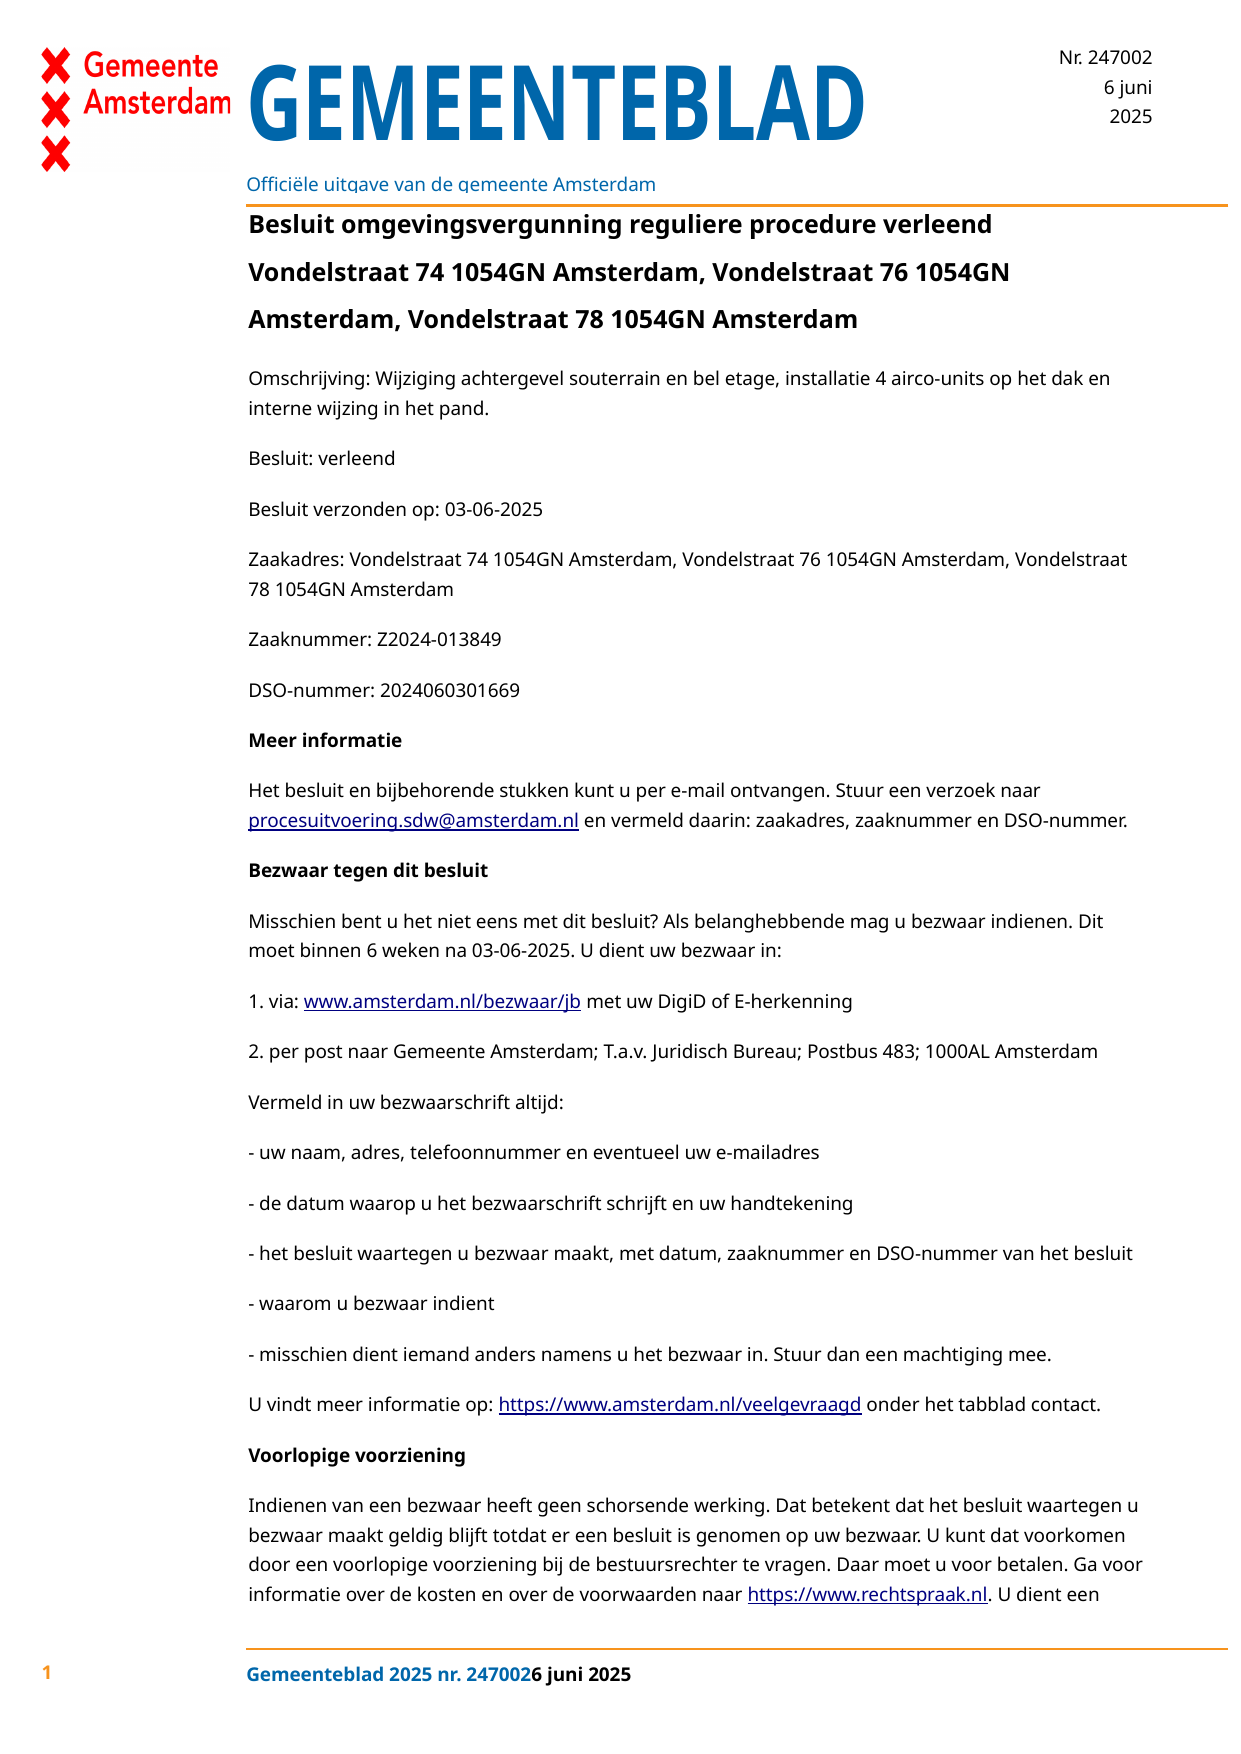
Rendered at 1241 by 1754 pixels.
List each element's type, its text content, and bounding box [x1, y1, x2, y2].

text 2. per post naar Gemeente Amsterdam; T.a.v. Juridisch Bureau; Postbus 483; 1000AL Amsterdam [248, 1038, 1152, 1064]
text Bezwaar tegen dit besluit [248, 858, 1152, 883]
text - waarom u bezwaar indient [248, 1291, 1152, 1316]
text Voorlopige voorziening [248, 1442, 1152, 1467]
picture [41, 47, 231, 172]
text Vermeld in uw bezwaarschrift altijd: [248, 1089, 1152, 1114]
text - misschien dient iemand anders namens u het bezwaar in. Stuur dan een machtiging mee. [248, 1341, 1152, 1367]
text Zaaknummer: Z2024-013849 [248, 626, 1152, 652]
text Indienen van een bezwaar heeft geen schorsende werking. Dat betekent dat het besluit waartegen u bezwaar maakt geldig blijft totdat er een besluit is genomen op uw bezwaar. U kunt dat voorkomen door een voorlopige voorziening bij de bestuursrechter te vragen. Daar moet u voor betalen. Ga voor informatie over de kosten en over de voorwaarden naar https://www.rechtspraak.nl. U dient een [248, 1492, 1152, 1607]
text Besluit: verleend [248, 446, 1152, 471]
text U vindt meer informatie op: https://www.amsterdam.nl/veelgevraagd onder het tabblad contact. [248, 1391, 1152, 1417]
text Het besluit en bijbehorende stukken kunt u per e-mail ontvangen. Stuur een verzoek naar procesuitvoering.sdw@amsterdam.nl en vermeld daarin: zaakadres, zaaknummer en DSO-nummer. [248, 778, 1152, 833]
text Zaakadres: Vondelstraat 74 1054GN Amsterdam, Vondelstraat 76 1054GN Amsterdam, Vondelstraat 78 1054GN Amsterdam [248, 546, 1152, 602]
text Misschien bent u het niet eens met dit besluit? Als belanghebbende mag u bezwaar indienen. Dit moet binnen 6 weken na 03-06-2025. U dient uw bezwaar in: [248, 908, 1152, 963]
text DSO-nummer: 2024060301669 [248, 677, 1152, 702]
text 1. via: www.amsterdam.nl/bezwaar/jb met uw DigiD of E-herkenning [248, 988, 1152, 1014]
text Omschrijving: Wijziging achtergevel souterrain en bel etage, installatie 4 airco-units op het dak en interne wijzing in het pand. [248, 366, 1152, 421]
text Besluit verzonden op: 03-06-2025 [248, 496, 1152, 522]
text - uw naam, adres, telefoonnummer en eventueel uw e-mailadres [248, 1139, 1152, 1165]
text Meer informatie [248, 727, 1152, 753]
text - de datum waarop u het bezwaarschrift schrijft en uw handtekening [248, 1190, 1152, 1215]
text - het besluit waartegen u bezwaar maakt, met datum, zaaknummer en DSO-nummer van het besluit [248, 1240, 1152, 1266]
text Besluit omgevingsvergunning reguliere procedure verleend Vondelstraat 74 1054GN Amsterdam, Vondelstraat 76 1054GN Amsterdam, Vondelstraat 78 1054GN Amsterdam [248, 207, 1152, 336]
